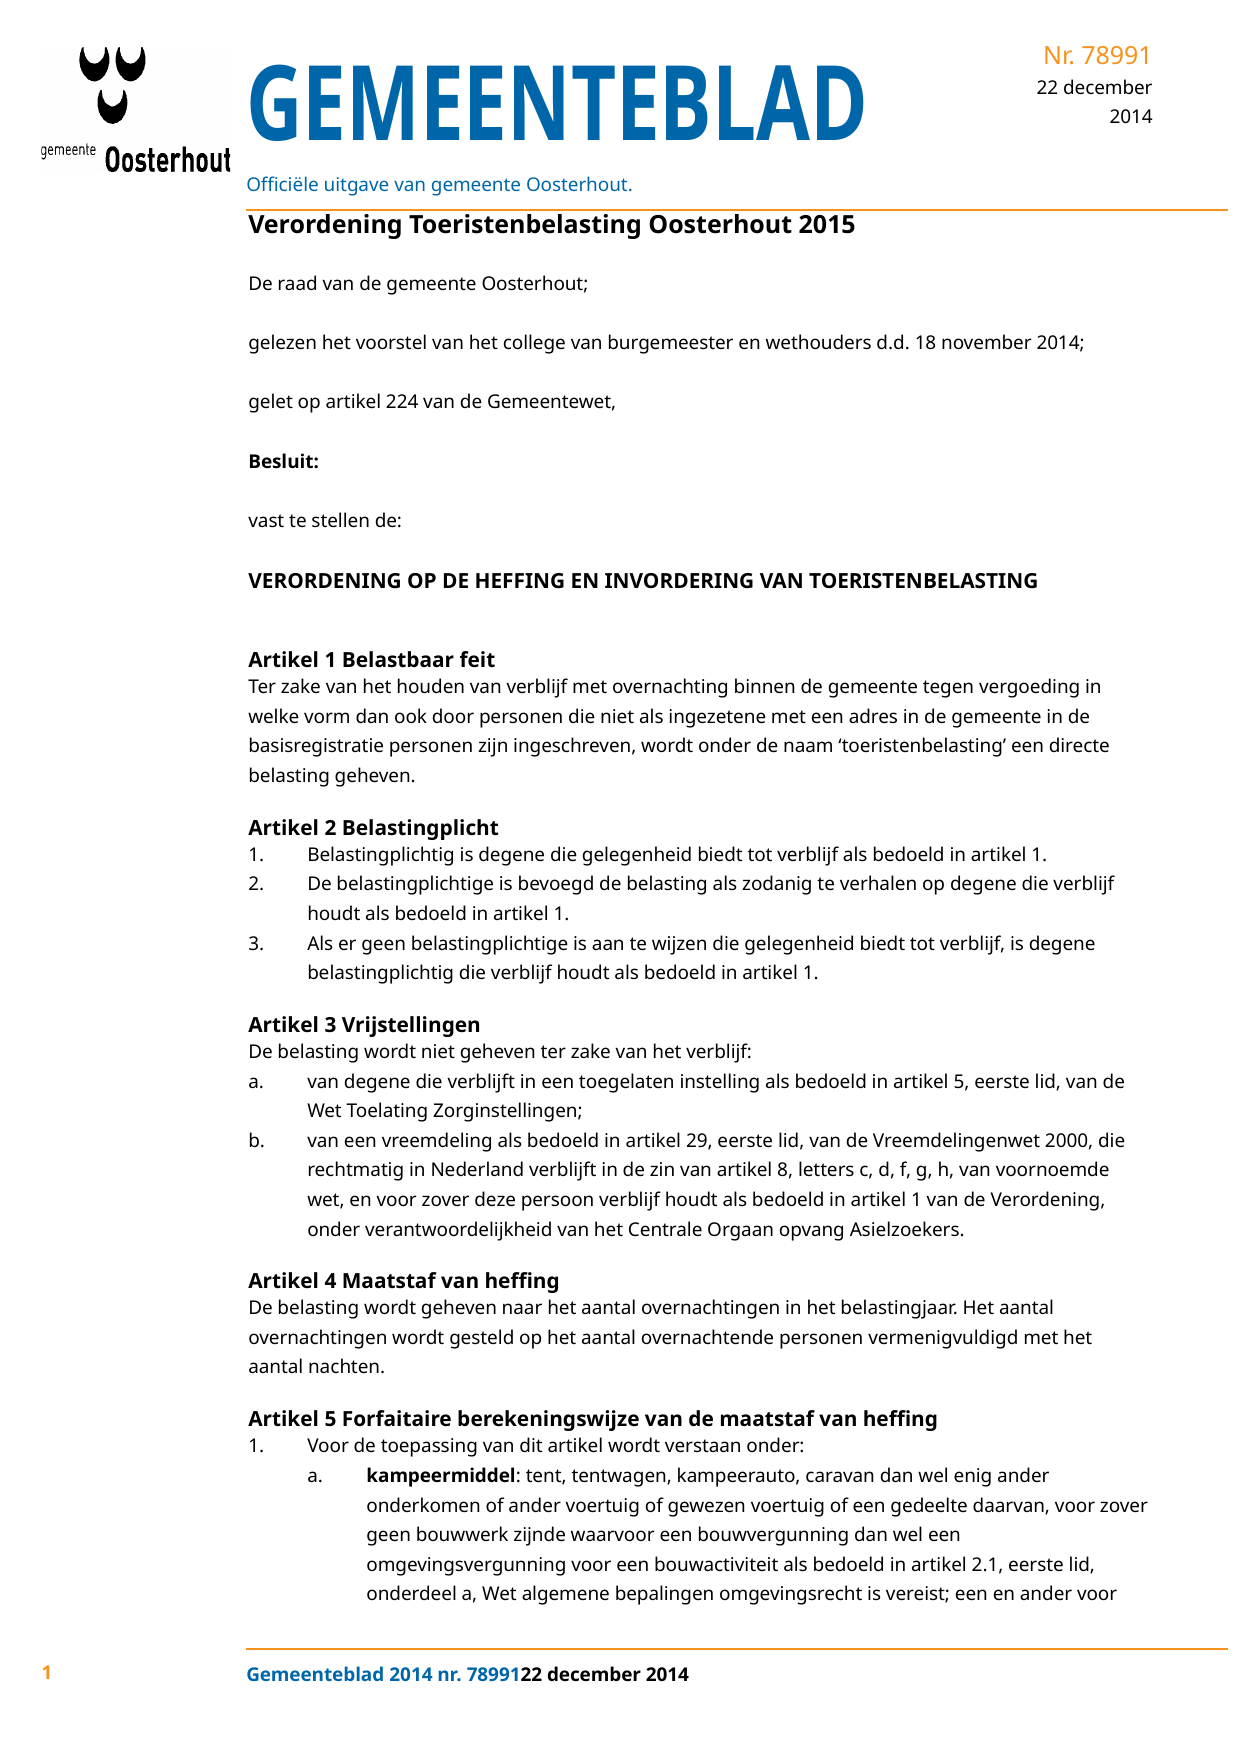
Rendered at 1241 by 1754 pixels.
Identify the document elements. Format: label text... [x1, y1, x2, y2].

text gelet op artikel 224 van de Gemeentewet, [248, 389, 1152, 414]
text Artikel 2 Belastingplicht [248, 813, 1152, 841]
picture [41, 47, 231, 172]
text VERORDENING OP DE HEFFING EN INVORDERING VAN TOERISTENBELASTING [248, 566, 1152, 594]
list De belastingplichtige is bevoegd de belasting als zodanig te verhalen op degene die verblijf houdt als bedoeld in artikel 1. [248, 871, 1152, 926]
text vast te stellen de: [248, 507, 1152, 533]
list kampeermiddel: tent, tentwagen, kampeerauto, caravan dan wel enig ander onderkomen of ander voertuig of gewezen voertuig of een gedeelte daarvan, voor zover geen bouwwerk zijnde waarvoor een bouwvergunning dan wel een omgevingsvergunning voor een bouwactiviteit als bedoeld in artikel 2.1, eerste lid, onderdeel a, Wet algemene bepalingen omgevingsrecht is vereist; een en ander voor [307, 1462, 1152, 1606]
list van degene die verblijft in een toegelaten instelling als bedoeld in artikel 5, eerste lid, van de Wet Toelating Zorginstellingen; [248, 1068, 1152, 1123]
text Ter zake van het houden van verblijf met overnachting binnen de gemeente tegen vergoeding in welke vorm dan ook door personen die niet als ingezetene met een adres in de gemeente in de basisregistratie personen zijn ingeschreven, wordt onder de naam ‘toeristenbelasting’ een directe belasting geheven. [248, 673, 1152, 788]
text Artikel 4 Maatstaf van heffing [248, 1266, 1152, 1294]
list Als er geen belastingplichtige is aan te wijzen die gelegenheid biedt tot verblijf, is degene belastingplichtig die verblijf houdt als bedoeld in artikel 1. [248, 930, 1152, 985]
text Verordening Toeristenbelasting Oosterhout 2015 [248, 211, 1152, 241]
list van een vreemdeling als bedoeld in artikel 29, eerste lid, van de Vreemdelingenwet 2000, die rechtmatig in Nederland verblijft in de zin van artikel 8, letters c, d, f, g, h, van voornoemde wet, en voor zover deze persoon verblijf houdt als bedoeld in artikel 1 van de Verordening, onder verantwoordelijkheid van het Centrale Orgaan opvang Asielzoekers. [248, 1127, 1152, 1241]
list Voor de toepassing van dit artikel wordt verstaan onder: [248, 1433, 1152, 1458]
text Artikel 1 Belastbaar feit [248, 645, 1152, 673]
list Belastingplichtig is degene die gelegenheid biedt tot verblijf als bedoeld in artikel 1. [248, 841, 1152, 867]
text Artikel 3 Vrijstellingen [248, 1010, 1152, 1038]
text De raad van de gemeente Oosterhout; [248, 270, 1152, 296]
text Besluit: [248, 448, 1152, 473]
text Artikel 5 Forfaitaire berekeningswijze van de maatstaf van heffing [248, 1404, 1152, 1433]
text De belasting wordt geheven naar het aantal overnachtingen in het belastingjaar. Het aantal overnachtingen wordt gesteld op het aantal overnachtende personen vermenigvuldigd met het aantal nachten. [248, 1294, 1152, 1379]
text De belasting wordt niet geheven ter zake van het verblijf: [248, 1038, 1152, 1064]
text gelezen het voorstel van het college van burgemeester en wethouders d.d. 18 november 2014; [248, 329, 1152, 355]
